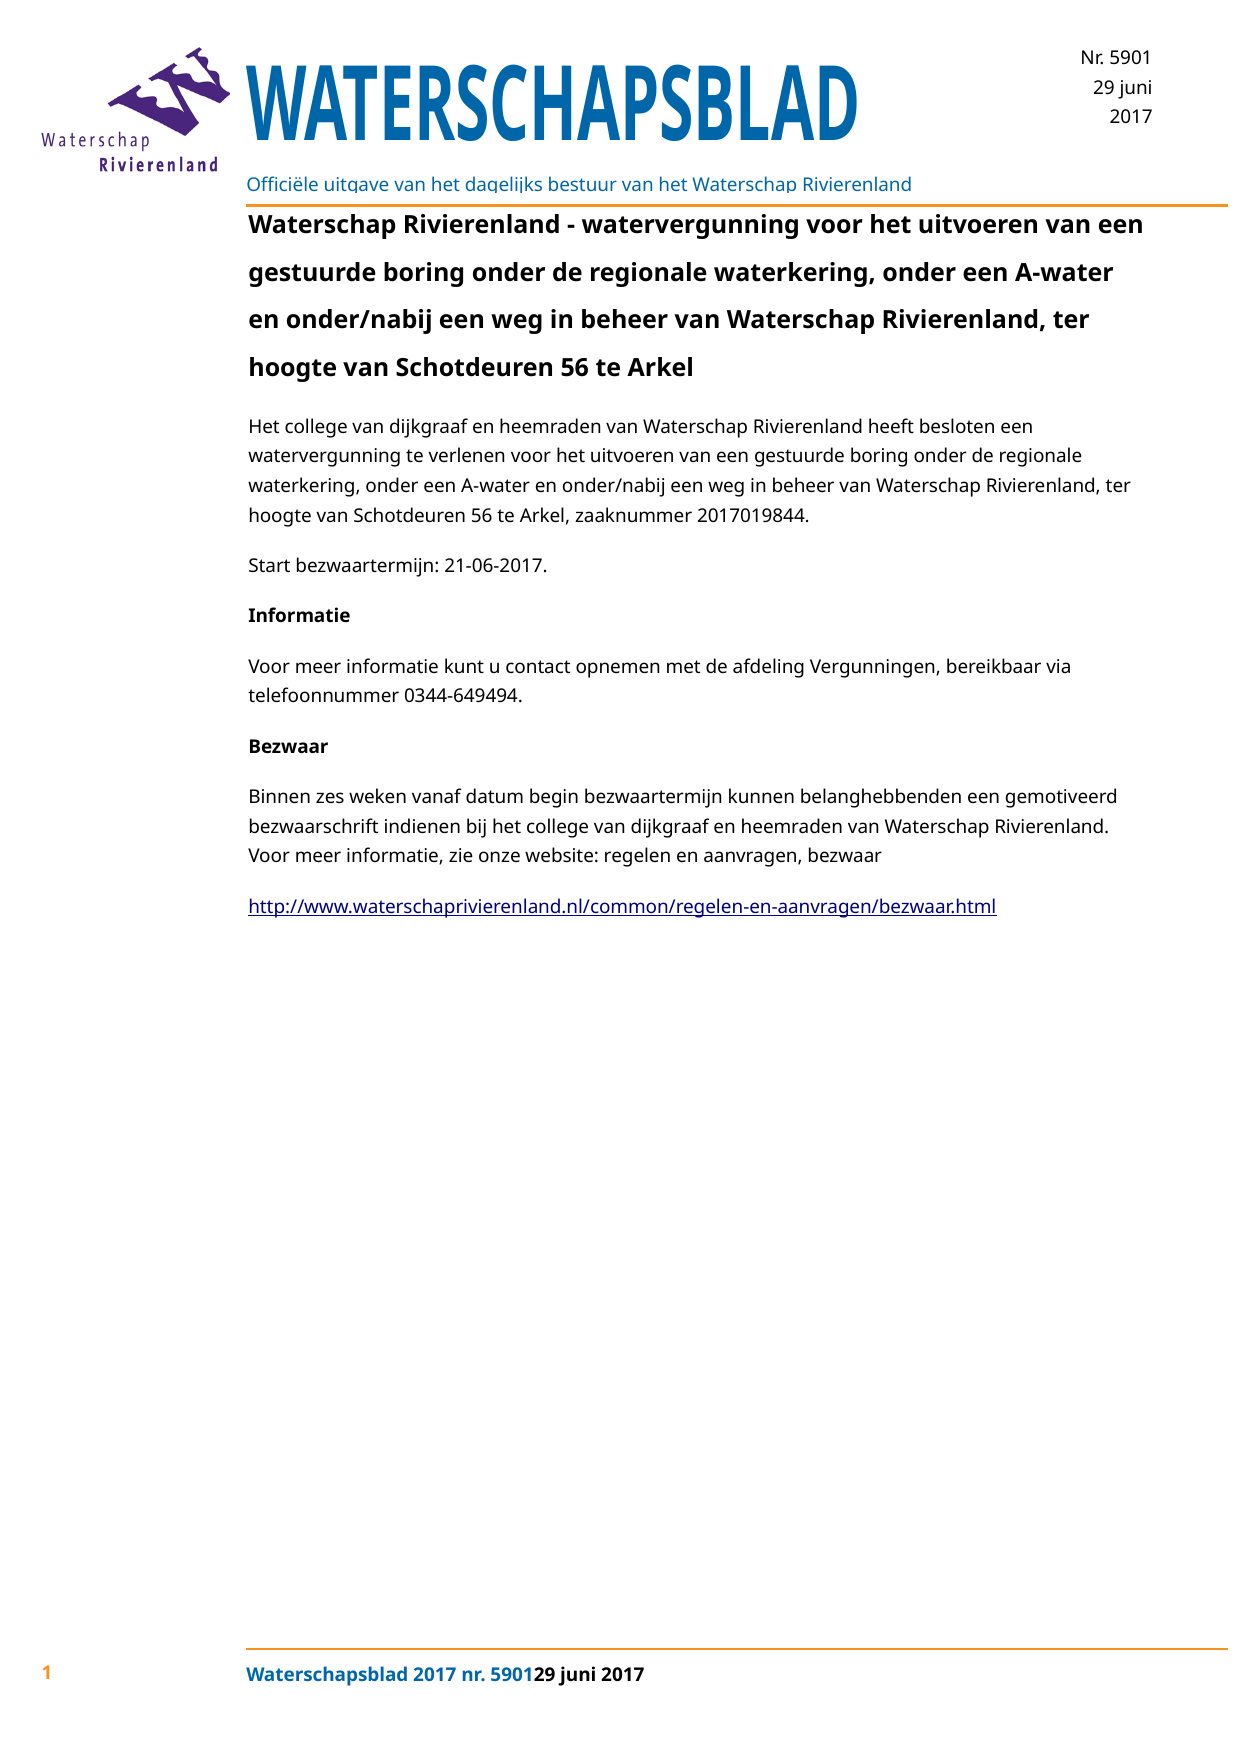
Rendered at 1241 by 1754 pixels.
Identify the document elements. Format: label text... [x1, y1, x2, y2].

text Binnen zes weken vanaf datum begin bezwaartermijn kunnen belanghebbenden een gemotiveerd bezwaarschrift indienen bij het college van dijkgraaf en heemraden van Waterschap Rivierenland. Voor meer informatie, zie onze website: regelen en aanvragen, bezwaar [248, 783, 1152, 868]
text Waterschap Rivierenland - watervergunning voor het uitvoeren van een gestuurde boring onder de regionale waterkering, onder een A-water en onder/nabij een weg in beheer van Waterschap Rivierenland, ter hoogte van Schotdeuren 56 te Arkel [248, 207, 1152, 384]
text Het college van dijkgraaf en heemraden van Waterschap Rivierenland heeft besloten een watervergunning te verlenen voor het uitvoeren van een gestuurde boring onder de regionale waterkering, onder een A-water en onder/nabij een weg in beheer van Waterschap Rivierenland, ter hoogte van Schotdeuren 56 te Arkel, zaaknummer 2017019844. [248, 413, 1152, 528]
text Voor meer informatie kunt u contact opnemen met de afdeling Vergunningen, bereikbaar via telefoonnummer 0344-649494. [248, 653, 1152, 708]
text http://www.waterschaprivierenland.nl/common/regelen-en-aanvragen/bezwaar.html [248, 893, 1152, 919]
text Informatie [248, 603, 1152, 628]
picture [41, 47, 231, 172]
text Start bezwaartermijn: 21-06-2017. [248, 552, 1152, 578]
text Bezwaar [248, 733, 1152, 759]
